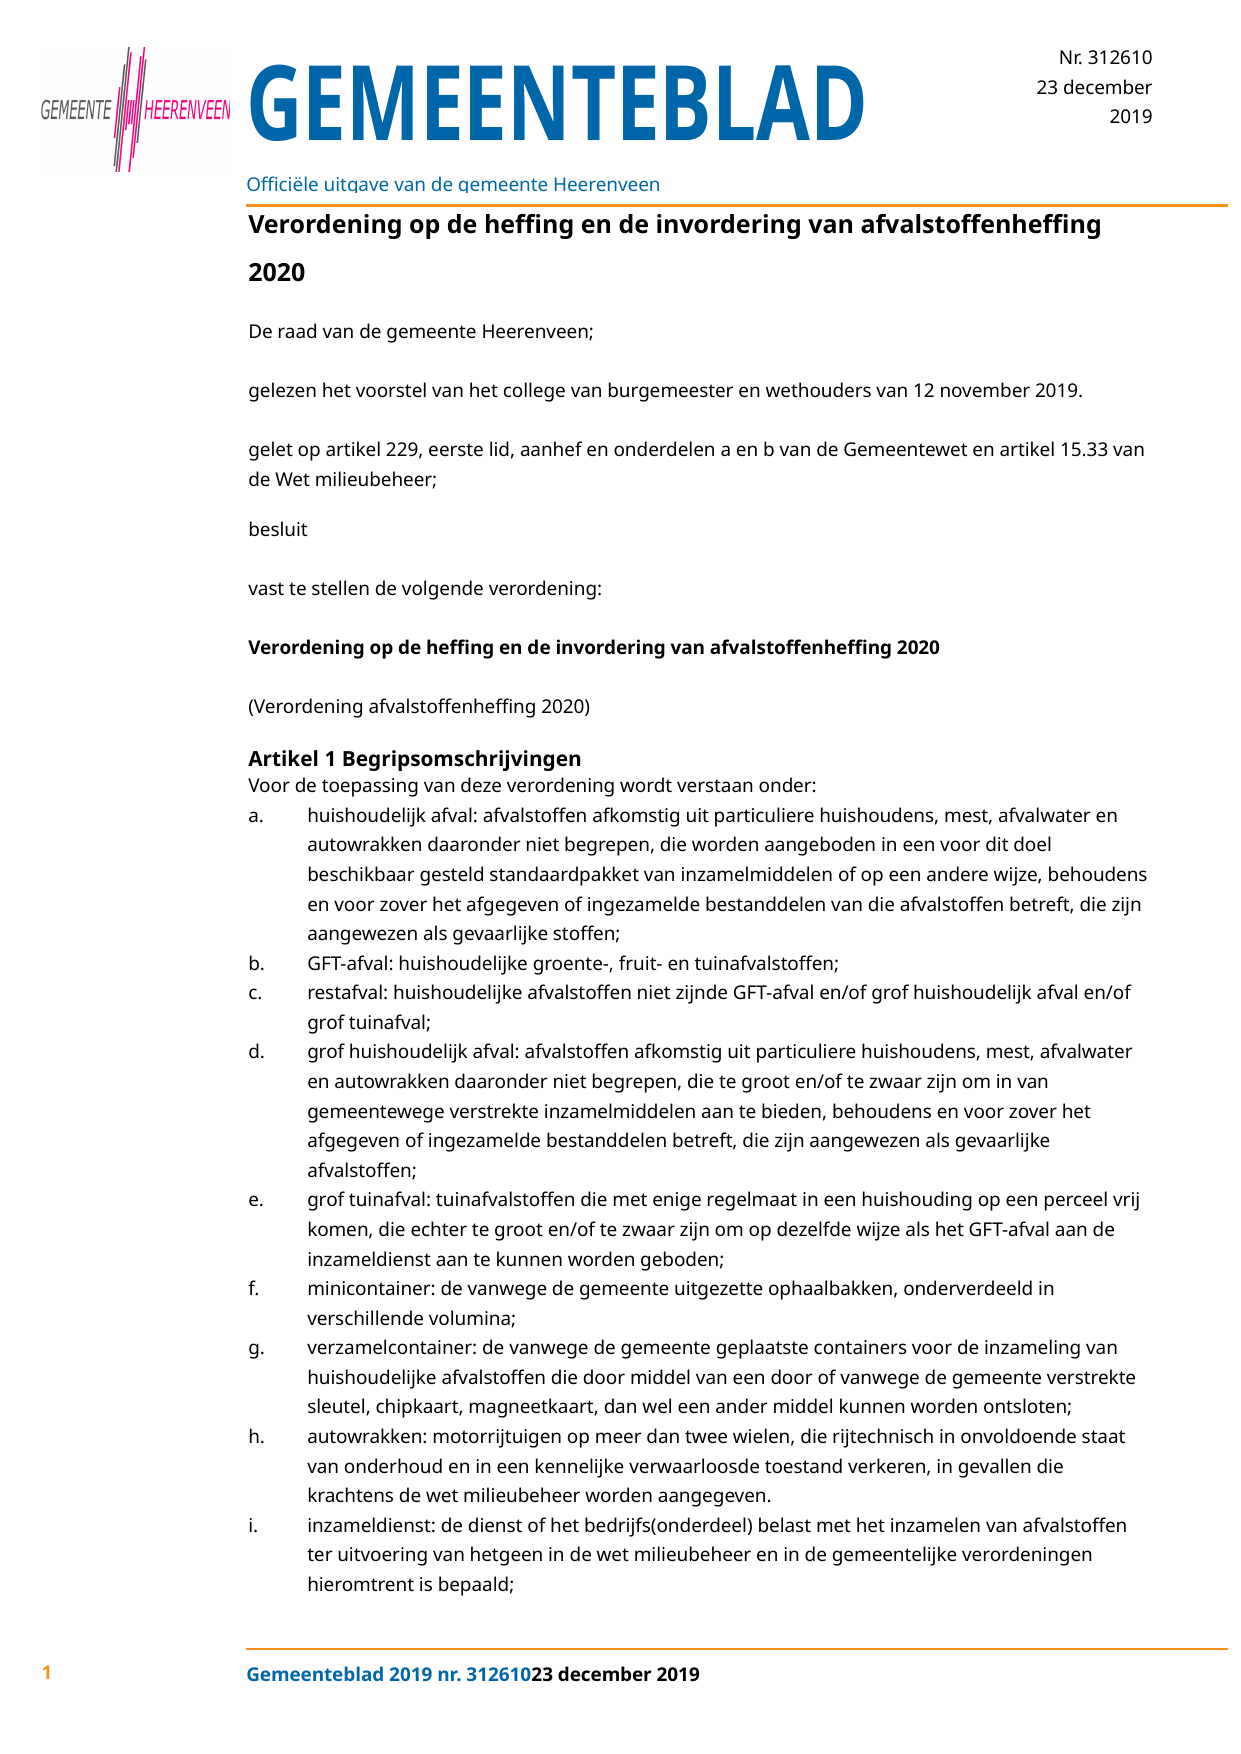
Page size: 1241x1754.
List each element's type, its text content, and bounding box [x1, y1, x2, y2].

text (Verordening afvalstoffenheffing 2020) [248, 694, 1152, 719]
list grof tuinafval: tuinafvalstoffen die met enige regelmaat in een huishouding op een perceel vrij komen, die echter te groot en/of te zwaar zijn om op dezelfde wijze als het GFT-afval aan de inzameldienst aan te kunnen worden geboden; [248, 1187, 1152, 1272]
list minicontainer: de vanwege de gemeente uitgezette ophaalbakken, onderverdeeld in verschillende volumina; [248, 1275, 1152, 1331]
list inzameldienst: de dienst of het bedrijfs(onderdeel) belast met het inzamelen van afvalstoffen ter uitvoering van hetgeen in de wet milieubeheer en in de gemeentelijke verordeningen hieromtrent is bepaald; [248, 1512, 1152, 1597]
text De raad van de gemeente Heerenveen; [248, 318, 1152, 344]
text Verordening op de heffing en de invordering van afvalstoffenheffing 2020 [248, 207, 1152, 288]
text Verordening op de heffing en de invordering van afvalstoffenheffing 2020 [248, 634, 1152, 660]
list restafval: huishoudelijke afvalstoffen niet zijnde GFT-afval en/of grof huishoudelijk afval en/of grof tuinafval; [248, 979, 1152, 1035]
text gelet op artikel 229, eerste lid, aanhef en onderdelen a en b van de Gemeentewet en artikel 15.33 van de Wet milieubeheer; [248, 436, 1152, 492]
text Artikel 1 Begripsomschrijvingen [248, 744, 1152, 772]
text gelezen het voorstel van het college van burgemeester en wethouders van 12 november 2019. [248, 377, 1152, 403]
list verzamelcontainer: de vanwege de gemeente geplaatste containers voor de inzameling van huishoudelijke afvalstoffen die door middel van een door of vanwege de gemeente verstrekte sleutel, chipkaart, magneetkaart, dan wel een ander middel kunnen worden ontsloten; [248, 1334, 1152, 1419]
text Voor de toepassing van deze verordening wordt verstaan onder: [248, 772, 1152, 798]
text besluit [248, 516, 1152, 542]
picture [41, 47, 231, 172]
list grof huishoudelijk afval: afvalstoffen afkomstig uit particuliere huishoudens, mest, afvalwater en autowrakken daaronder niet begrepen, die te groot en/of te zwaar zijn om in van gemeentewege verstrekte inzamelmiddelen aan te bieden, behoudens en voor zover het afgegeven of ingezamelde bestanddelen betreft, die zijn aangewezen als gevaarlijke afvalstoffen; [248, 1039, 1152, 1183]
list huishoudelijk afval: afvalstoffen afkomstig uit particuliere huishoudens, mest, afvalwater en autowrakken daaronder niet begrepen, die worden aangeboden in een voor dit doel beschikbaar gesteld standaardpakket van inzamelmiddelen of op een andere wijze, behoudens en voor zover het afgegeven of ingezamelde bestanddelen van die afvalstoffen betreft, die zijn aangewezen als gevaarlijke stoffen; [248, 802, 1152, 946]
list GFT-afval: huishoudelijke groente-, fruit- en tuinafvalstoffen; [248, 950, 1152, 976]
text vast te stellen de volgende verordening: [248, 575, 1152, 601]
list autowrakken: motorrijtuigen op meer dan twee wielen, die rijtechnisch in onvoldoende staat van onderhoud en in een kennelijke verwaarloosde toestand verkeren, in gevallen die krachtens de wet milieubeheer worden aangegeven. [248, 1423, 1152, 1508]
